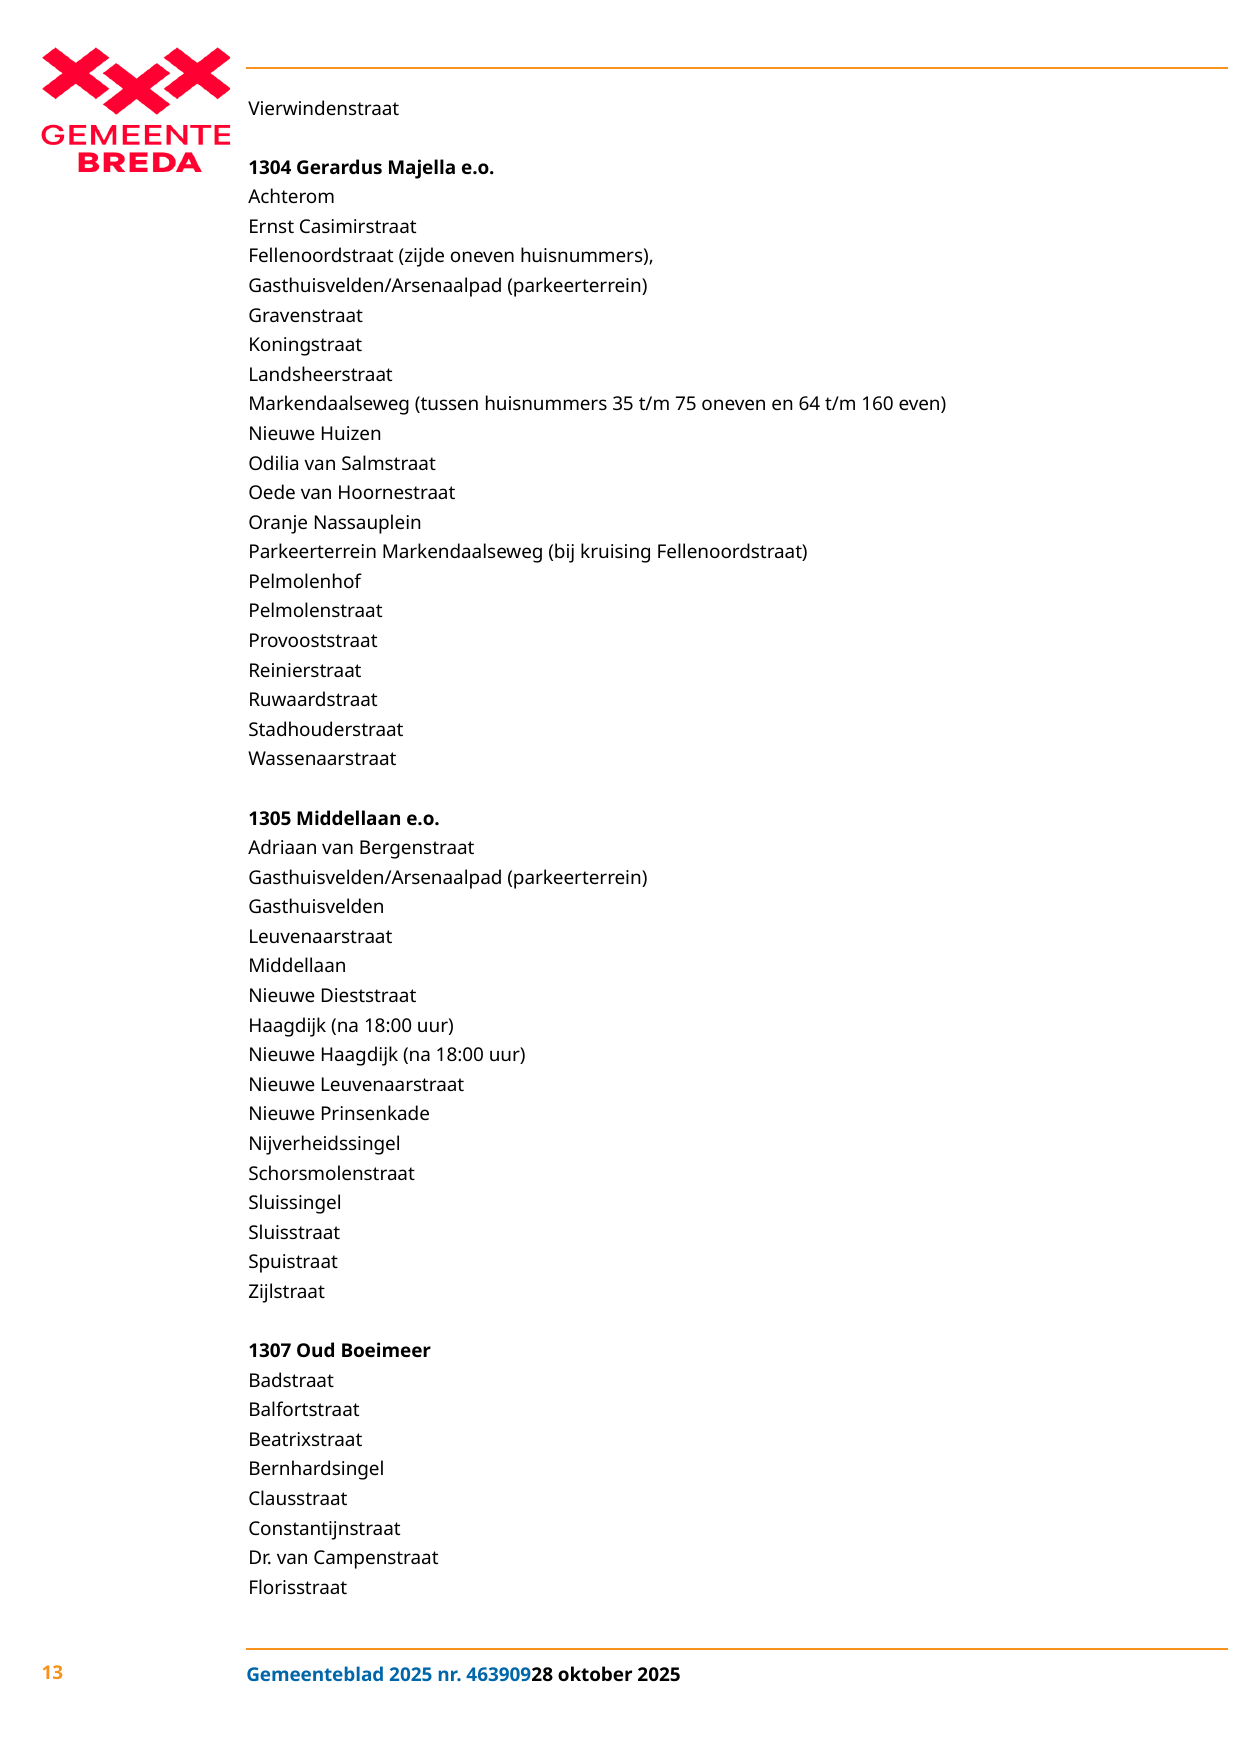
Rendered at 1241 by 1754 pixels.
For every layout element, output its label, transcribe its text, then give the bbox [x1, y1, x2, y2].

text Gasthuisvelden [248, 893, 1152, 919]
text Ernst Casimirstraat [248, 213, 1152, 239]
text Nieuwe Haagdijk (na 18:00 uur) [248, 1041, 1152, 1067]
text Odilia van Salmstraat [248, 450, 1152, 476]
text Nieuwe Prinsenkade [248, 1101, 1152, 1126]
text Schorsmolenstraat [248, 1160, 1152, 1186]
text Reinierstraat [248, 657, 1152, 683]
text Sluissingel [248, 1189, 1152, 1215]
text Gasthuisvelden/Arsenaalpad (parkeerterrein) [248, 864, 1152, 890]
text Gasthuisvelden/Arsenaalpad (parkeerterrein) [248, 272, 1152, 298]
text Nieuwe Dieststraat [248, 982, 1152, 1008]
text Spuistraat [248, 1248, 1152, 1274]
text Nijverheidssingel [248, 1130, 1152, 1156]
text Beatrixstraat [248, 1426, 1152, 1452]
text Balfortstraat [248, 1396, 1152, 1422]
text Sluisstraat [248, 1219, 1152, 1245]
text Dr. van Campenstraat [248, 1544, 1152, 1570]
text Zijlstraat [248, 1278, 1152, 1304]
text Badstraat [248, 1367, 1152, 1393]
text Landsheerstraat [248, 361, 1152, 387]
text Koningstraat [248, 331, 1152, 357]
text Provooststraat [248, 627, 1152, 653]
text Wassenaarstraat [248, 746, 1152, 771]
text Gravenstraat [248, 302, 1152, 328]
text Fellenoordstraat (zijde oneven huisnummers), [248, 243, 1152, 268]
text Markendaalseweg (tussen huisnummers 35 t/m 75 oneven en 64 t/m 160 even) [248, 391, 1152, 416]
text 1307 Oud Boeimeer [248, 1337, 1152, 1363]
text Middellaan [248, 953, 1152, 978]
text Haagdijk (na 18:00 uur) [248, 1012, 1152, 1038]
text Vierwindenstraat [248, 95, 1152, 121]
text Pelmolenstraat [248, 598, 1152, 623]
text Oranje Nassauplein [248, 509, 1152, 535]
text Parkeerterrein Markendaalseweg (bij kruising Fellenoordstraat) [248, 538, 1152, 564]
text Bernhardsingel [248, 1456, 1152, 1481]
text 1304 Gerardus Majella e.o. [248, 154, 1152, 180]
picture [41, 47, 231, 172]
text Clausstraat [248, 1485, 1152, 1511]
text Nieuwe Huizen [248, 420, 1152, 446]
text Adriaan van Bergenstraat [248, 834, 1152, 860]
text 1305 Middellaan e.o. [248, 805, 1152, 831]
text Ruwaardstraat [248, 686, 1152, 712]
text Achterom [248, 183, 1152, 209]
text Constantijnstraat [248, 1515, 1152, 1541]
text Florisstraat [248, 1574, 1152, 1600]
text Nieuwe Leuvenaarstraat [248, 1071, 1152, 1097]
text Oede van Hoornestraat [248, 479, 1152, 505]
text Leuvenaarstraat [248, 923, 1152, 949]
text Pelmolenhof [248, 568, 1152, 594]
text Stadhouderstraat [248, 716, 1152, 742]
